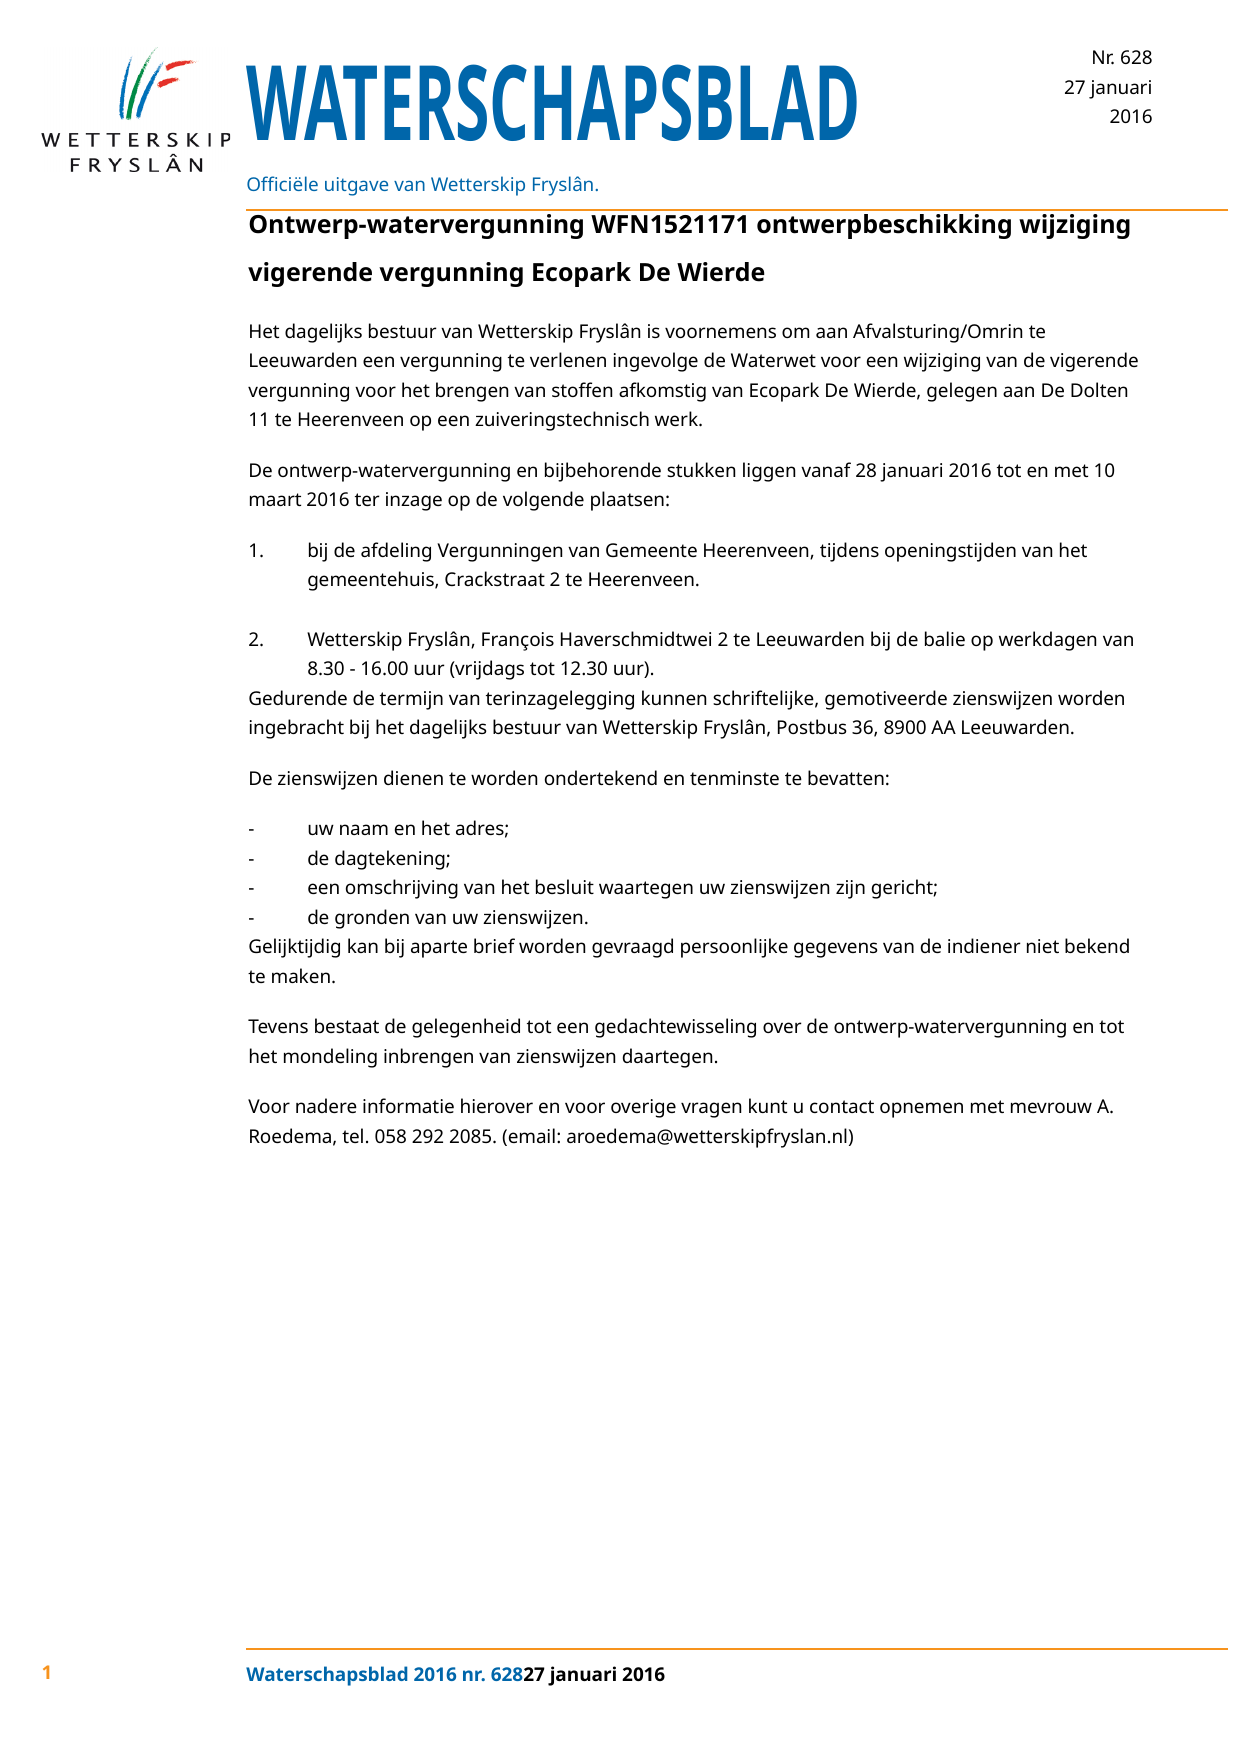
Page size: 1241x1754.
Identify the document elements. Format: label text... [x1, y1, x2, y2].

picture [41, 47, 231, 172]
text Het dagelijks bestuur van Wetterskip Fryslân is voornemens om aan Afvalsturing/Omrin te Leeuwarden een vergunning te verlenen ingevolge de Waterwet voor een wijziging van de vigerende vergunning voor het brengen van stoffen afkomstig van Ecopark De Wierde, gelegen aan De Dolten 11 te Heerenveen op een zuiveringstechnisch werk. [248, 318, 1152, 432]
text De zienswijzen dienen te worden ondertekend en tenminste te bevatten: [248, 765, 1152, 791]
list een omschrijving van het besluit waartegen uw zienswijzen zijn gericht; [248, 874, 1152, 900]
list uw naam en het adres; [248, 815, 1152, 841]
text Tevens bestaat de gelegenheid tot een gedachtewisseling over de ontwerp-watervergunning en tot het mondeling inbrengen van zienswijzen daartegen. [248, 1014, 1152, 1069]
list de dagtekening; [248, 845, 1152, 871]
text Voor nadere informatie hierover en voor overige vragen kunt u contact opnemen met mevrouw A. Roedema, tel. 058 292 2085. (email: aroedema@wetterskipfryslan.nl) [248, 1094, 1152, 1149]
list de gronden van uw zienswijzen. [248, 904, 1152, 930]
list Wetterskip Fryslân, François Haverschmidtwei 2 te Leeuwarden bij de balie op werkdagen van 8.30 - 16.00 uur (vrijdags tot 12.30 uur). [248, 626, 1152, 681]
text De ontwerp-watervergunning en bijbehorende stukken liggen vanaf 28 januari 2016 tot en met 10 maart 2016 ter inzage op de volgende plaatsen: [248, 457, 1152, 512]
list bij de afdeling Vergunningen van Gemeente Heerenveen, tijdens openingstijden van het gemeentehuis, Crackstraat 2 te Heerenveen. [248, 537, 1152, 592]
text Ontwerp-watervergunning WFN1521171 ontwerpbeschikking wijziging vigerende vergunning Ecopark De Wierde [248, 211, 1152, 288]
text Gedurende de termijn van terinzagelegging kunnen schriftelijke, gemotiveerde zienswijzen worden ingebracht bij het dagelijks bestuur van Wetterskip Fryslân, Postbus 36, 8900 AA Leeuwarden. [248, 685, 1152, 740]
text Gelijktijdig kan bij aparte brief worden gevraagd persoonlijke gegevens van de indiener niet bekend te maken. [248, 934, 1152, 989]
